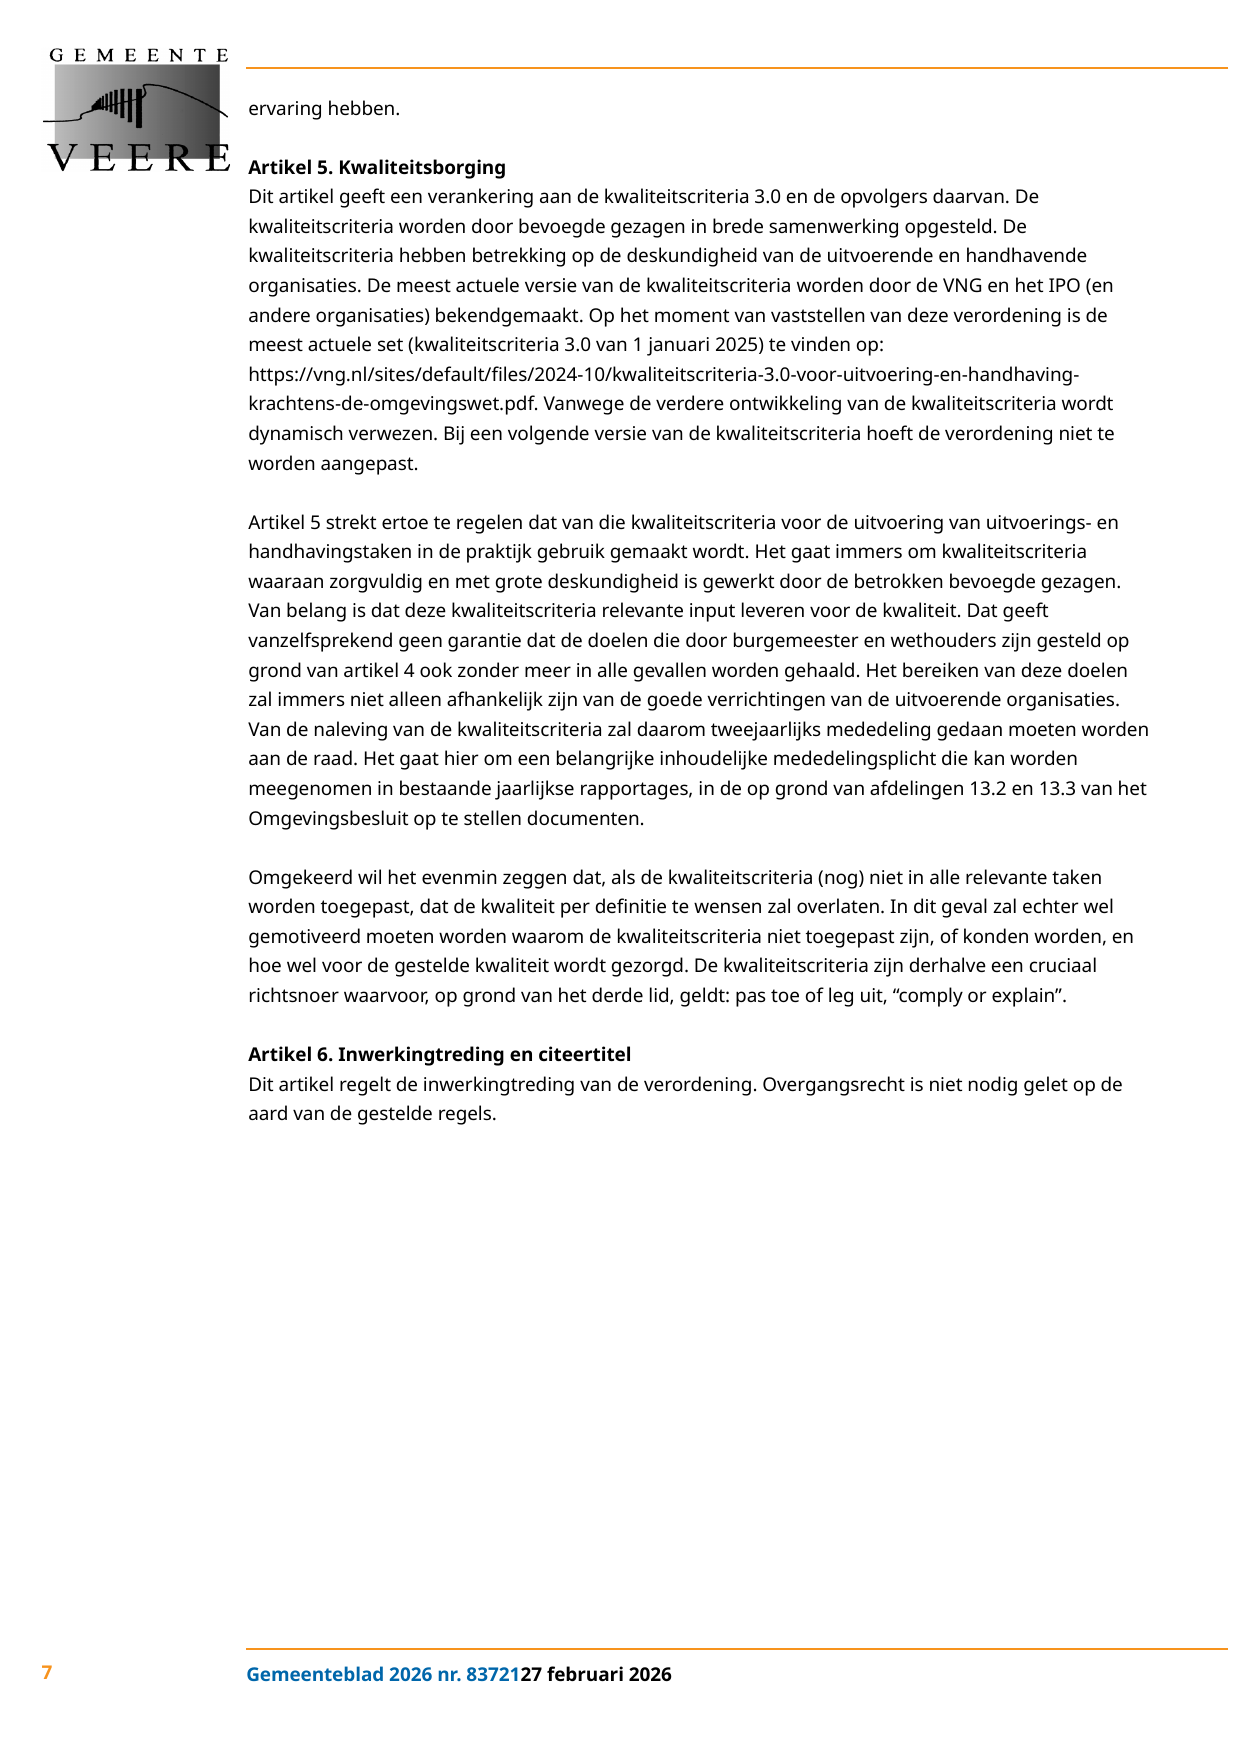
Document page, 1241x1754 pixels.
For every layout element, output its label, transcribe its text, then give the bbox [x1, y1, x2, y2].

text ervaring hebben. [248, 95, 1152, 121]
text Artikel 5 strekt ertoe te regelen dat van die kwaliteitscriteria voor de uitvoering van uitvoerings- en handhavingstaken in de praktijk gebruik gemaakt wordt. Het gaat immers om kwaliteitscriteria waaraan zorgvuldig en met grote deskundigheid is gewerkt door de betrokken bevoegde gezagen. Van belang is dat deze kwaliteitscriteria relevante input leveren voor de kwaliteit. Dat geeft vanzelfsprekend geen garantie dat de doelen die door burgemeester en wethouders zijn gesteld op grond van artikel 4 ook zonder meer in alle gevallen worden gehaald. Het bereiken van deze doelen zal immers niet alleen afhankelijk zijn van de goede verrichtingen van de uitvoerende organisaties. Van de naleving van de kwaliteitscriteria zal daarom tweejaarlijks mededeling gedaan moeten worden aan de raad. Het gaat hier om een belangrijke inhoudelijke mededelingsplicht die kan worden meegenomen in bestaande jaarlijkse rapportages, in de op grond van afdelingen 13.2 en 13.3 van het Omgevingsbesluit op te stellen documenten. [248, 509, 1152, 831]
text Artikel 5. Kwaliteitsborging [248, 154, 1152, 180]
text Dit artikel regelt de inwerkingtreding van de verordening. Overgangsrecht is niet nodig gelet op de aard van de gestelde regels. [248, 1071, 1152, 1126]
text Artikel 6. Inwerkingtreding en citeertitel [248, 1041, 1152, 1067]
text Omgekeerd wil het evenmin zeggen dat, als de kwaliteitscriteria (nog) niet in alle relevante taken worden toegepast, dat de kwaliteit per definitie te wensen zal overlaten. In dit geval zal echter wel gemotiveerd moeten worden waarom de kwaliteitscriteria niet toegepast zijn, of konden worden, en hoe wel voor de gestelde kwaliteit wordt gezorgd. De kwaliteitscriteria zijn derhalve een cruciaal richtsnoer waarvoor, op grond van het derde lid, geldt: pas toe of leg uit, “comply or explain”. [248, 864, 1152, 1008]
picture [41, 47, 231, 172]
text Dit artikel geeft een verankering aan de kwaliteitscriteria 3.0 en de opvolgers daarvan. De kwaliteitscriteria worden door bevoegde gezagen in brede samenwerking opgesteld. De kwaliteitscriteria hebben betrekking op de deskundigheid van de uitvoerende en handhavende organisaties. De meest actuele versie van de kwaliteitscriteria worden door de VNG en het IPO (en andere organisaties) bekendgemaakt. Op het moment van vaststellen van deze verordening is de meest actuele set (kwaliteitscriteria 3.0 van 1 januari 2025) te vinden op: https://vng.nl/sites/default/files/2024-10/kwaliteitscriteria-3.0-voor-uitvoering-en-handhaving-krachtens-de-omgevingswet.pdf. Vanwege de verdere ontwikkeling van de kwaliteitscriteria wordt dynamisch verwezen. Bij een volgende versie van de kwaliteitscriteria hoeft de verordening niet te worden aangepast. [248, 183, 1152, 476]
